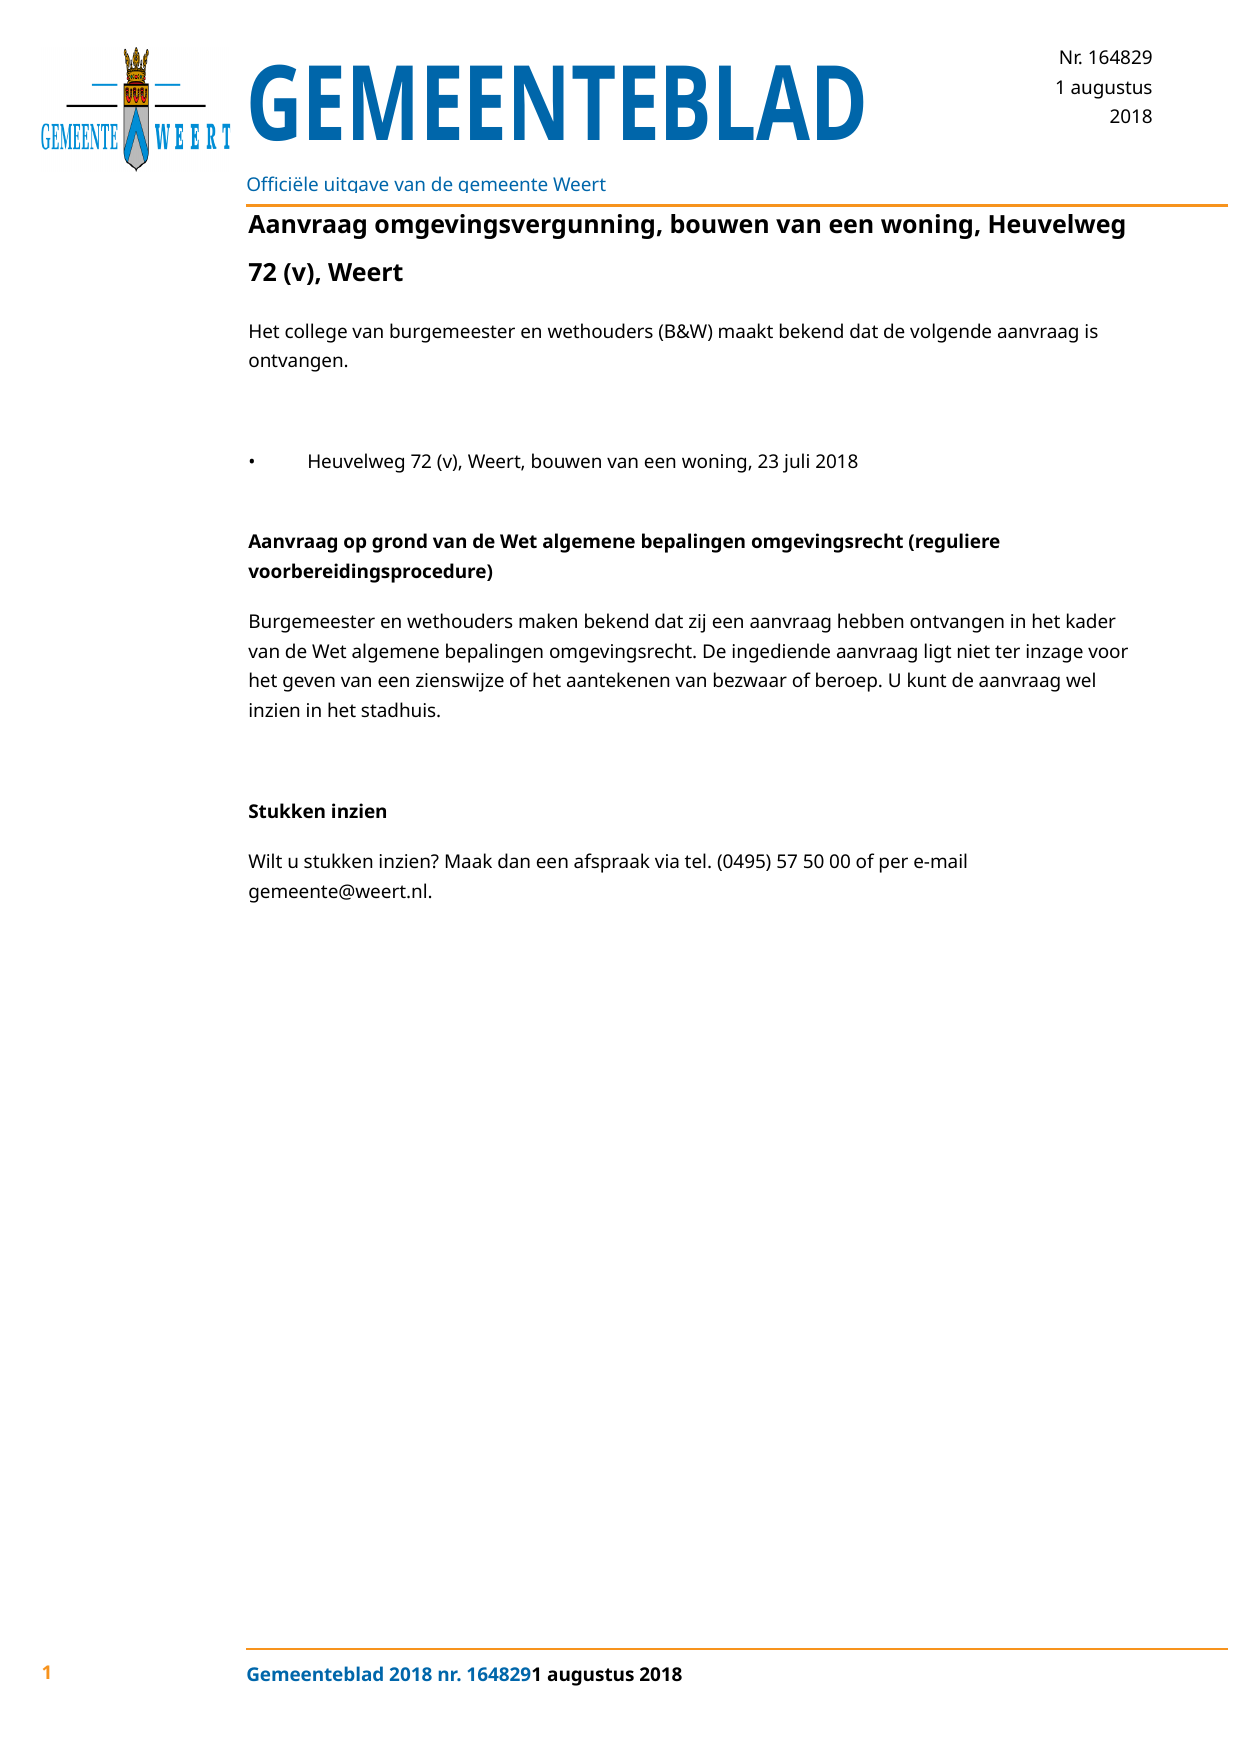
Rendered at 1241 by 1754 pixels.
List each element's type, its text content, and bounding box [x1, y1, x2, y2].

text Aanvraag omgevingsvergunning, bouwen van een woning, Heuvelweg 72 (v), Weert [248, 207, 1152, 288]
text Stukken inzien [248, 798, 1152, 824]
list Heuvelweg 72 (v), Weert, bouwen van een woning, 23 juli 2018 [248, 448, 1152, 474]
text Wilt u stukken inzien? Maak dan een afspraak via tel. (0495) 57 50 00 of per e-mail gemeente@weert.nl. [248, 848, 1152, 904]
text Het college van burgemeester en wethouders (B&W) maakt bekend dat de volgende aanvraag is ontvangen. [248, 318, 1152, 373]
text Aanvraag op grond van de Wet algemene bepalingen omgevingsrecht (reguliere voorbereidingsprocedure) [248, 528, 1152, 584]
text Burgemeester en wethouders maken bekend dat zij een aanvraag hebben ontvangen in het kader van de Wet algemene bepalingen omgevingsrecht. De ingediende aanvraag ligt niet ter inzage voor het geven van een zienswijze of het aantekenen van bezwaar of beroep. U kunt de aanvraag wel inzien in het stadhuis. [248, 608, 1152, 723]
picture [41, 47, 231, 172]
